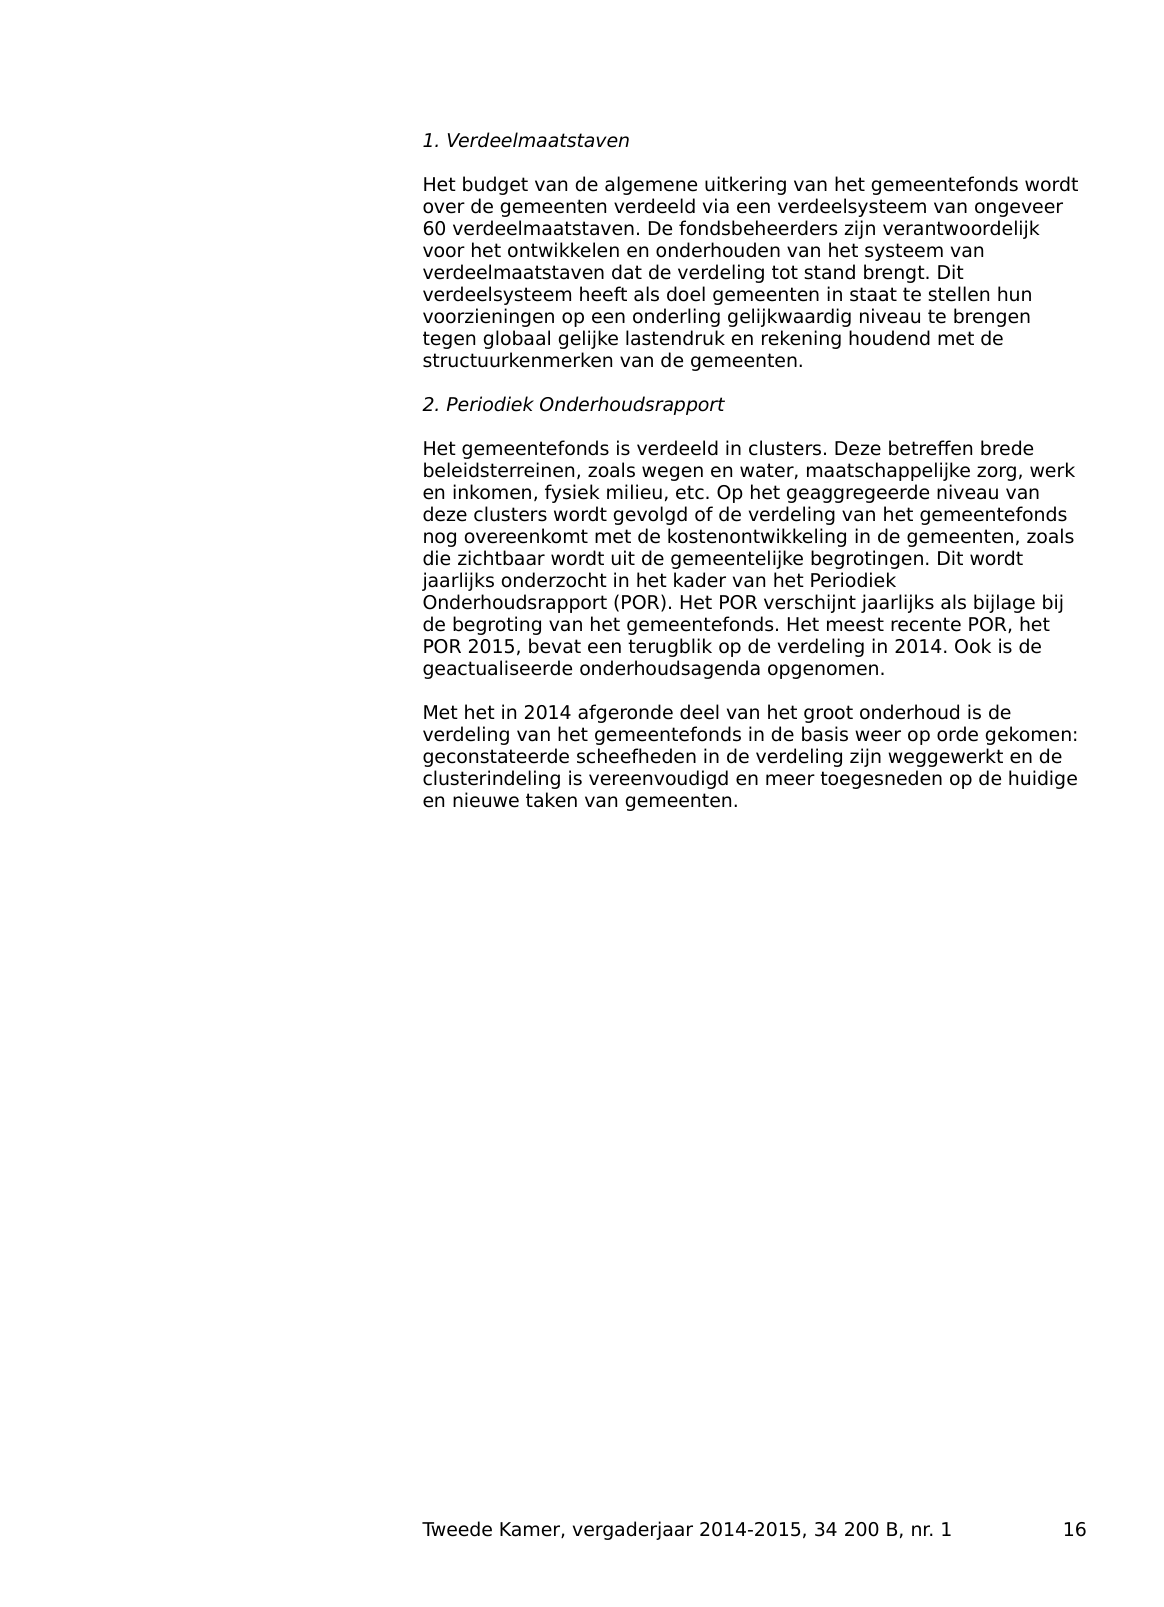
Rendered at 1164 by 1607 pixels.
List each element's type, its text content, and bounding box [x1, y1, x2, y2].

subtitle 1. Verdeelmaatstaven [422, 130, 1087, 152]
text Met het in 2014 afgeronde deel van het groot onderhoud is de verdeling van het gemeentefonds in de basis weer op orde gekomen: geconstateerde scheefheden in de verdeling zijn weggewerkt en de clusterindeling is vereenvoudigd en meer toegesneden op de huidige en nieuwe taken van gemeenten. [422, 702, 1087, 812]
text Het gemeentefonds is verdeeld in clusters. Deze betreffen brede beleidsterreinen, zoals wegen en water, maatschappelijke zorg, werk en inkomen, fysiek milieu, etc. Op het geaggregeerde niveau van deze clusters wordt gevolgd of de verdeling van het gemeentefonds nog overeenkomt met de kostenontwikkeling in de gemeenten, zoals die zichtbaar wordt uit de gemeentelijke begrotingen. Dit wordt jaarlijks onderzocht in het kader van het Periodiek Onderhoudsrapport (POR). Het POR verschijnt jaarlijks als bijlage bij de begroting van het gemeentefonds. Het meest recente POR, het POR 2015, bevat een terugblik op de verdeling in 2014. Ook is de geactualiseerde onderhoudsagenda opgenomen. [422, 438, 1087, 680]
text Het budget van de algemene uitkering van het gemeentefonds wordt over de gemeenten verdeeld via een verdeelsysteem van ongeveer 60 verdeelmaatstaven. De fondsbeheerders zijn verantwoordelijk voor het ontwikkelen en onderhouden van het systeem van verdeelmaatstaven dat de verdeling tot stand brengt. Dit verdeelsysteem heeft als doel gemeenten in staat te stellen hun voorzieningen op een onderling gelijkwaardig niveau te brengen tegen globaal gelijke lastendruk en rekening houdend met de structuurkenmerken van de gemeenten. [422, 174, 1087, 372]
subtitle 2. Periodiek Onderhoudsrapport [422, 394, 1087, 416]
